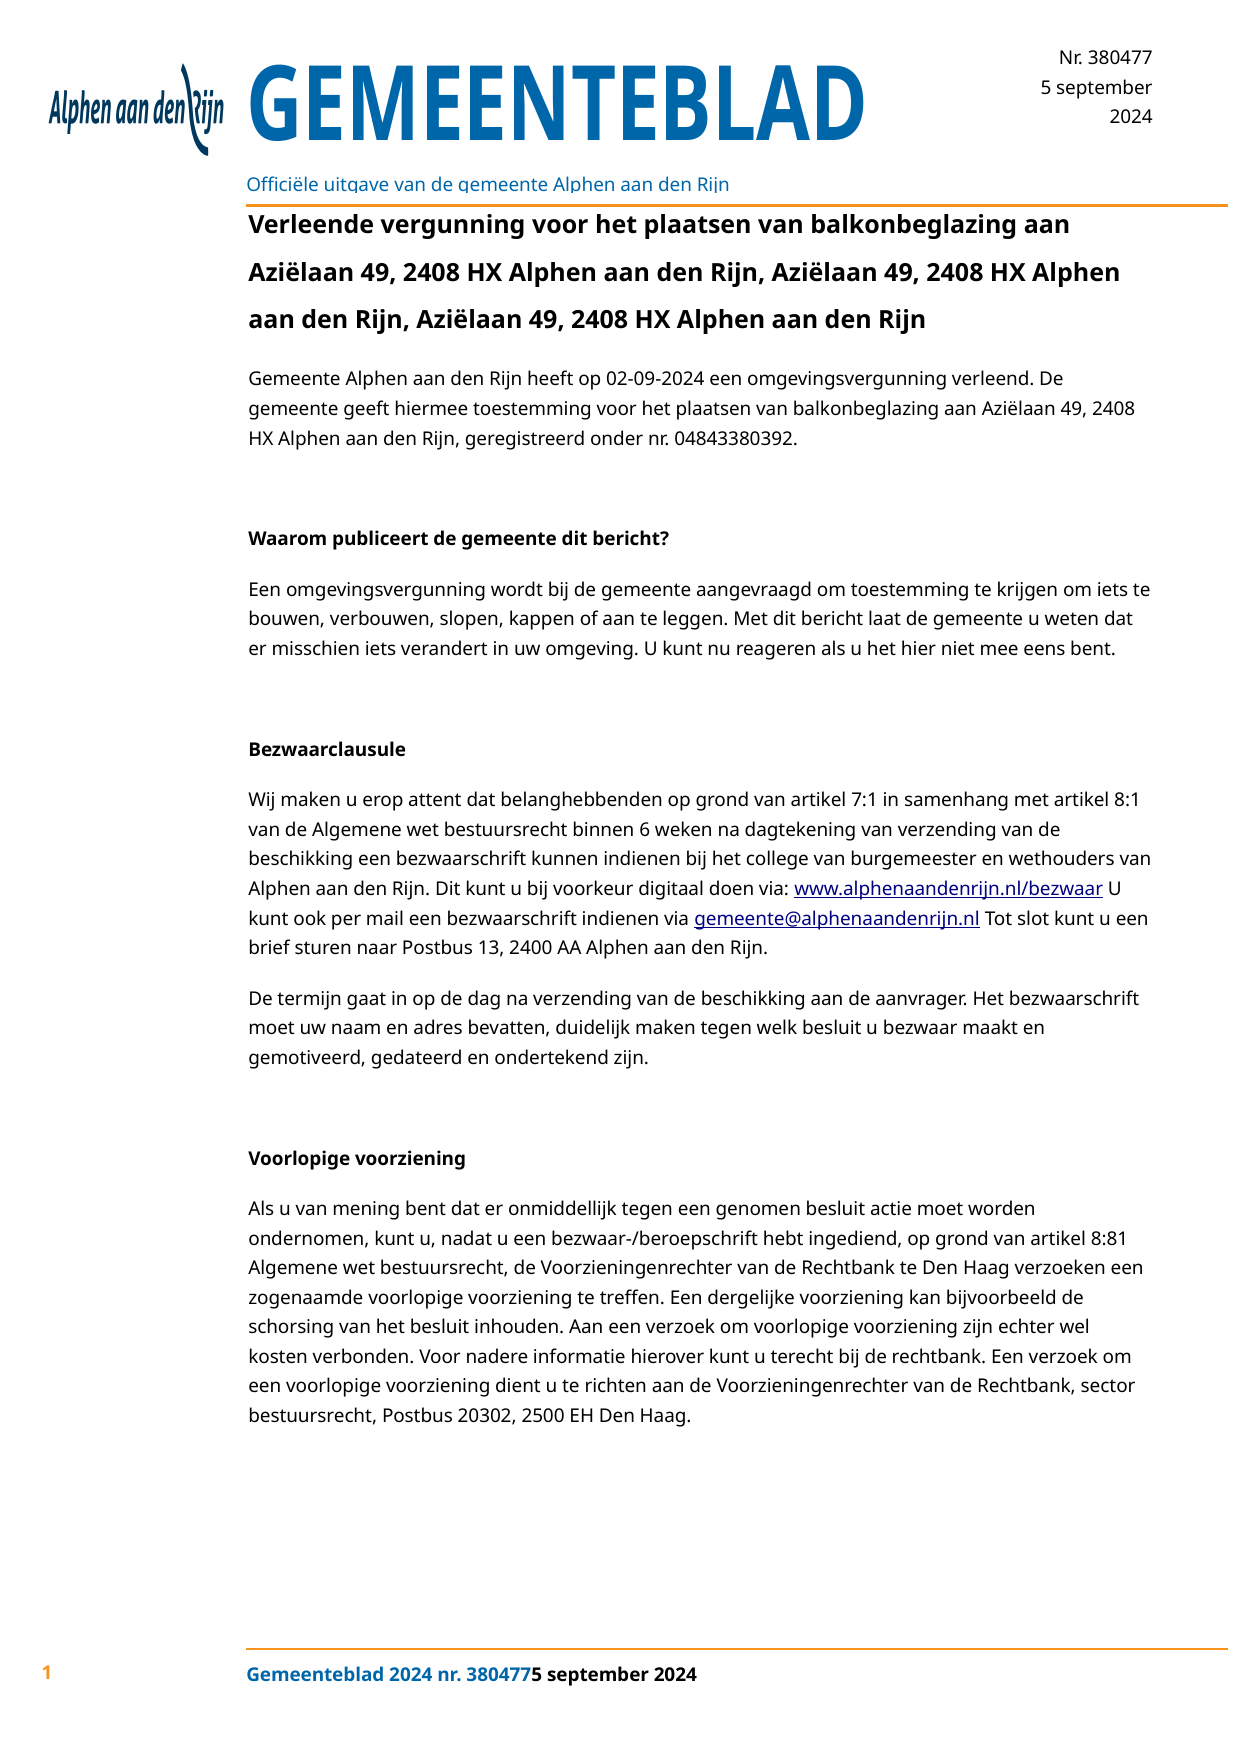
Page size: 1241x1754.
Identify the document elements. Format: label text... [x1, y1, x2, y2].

picture [41, 47, 231, 172]
text Verleende vergunning voor het plaatsen van balkonbeglazing aan Aziëlaan 49, 2408 HX Alphen aan den Rijn, Aziëlaan 49, 2408 HX Alphen aan den Rijn, Aziëlaan 49, 2408 HX Alphen aan den Rijn [248, 207, 1152, 336]
text Als u van mening bent dat er onmiddellijk tegen een genomen besluit actie moet worden ondernomen, kunt u, nadat u een bezwaar-/beroepschrift hebt ingediend, op grond van artikel 8:81 Algemene wet bestuursrecht, de Voorzieningenrechter van de Rechtbank te Den Haag verzoeken een zogenaamde voorlopige voorziening te treffen. Een dergelijke voorziening kan bijvoorbeeld de schorsing van het besluit inhouden. Aan een verzoek om voorlopige voorziening zijn echter wel kosten verbonden. Voor nadere informatie hierover kunt u terecht bij de rechtbank. Een verzoek om een voorlopige voorziening dient u te richten aan de Voorzieningenrechter van de Rechtbank, sector bestuursrecht, Postbus 20302, 2500 EH Den Haag. [248, 1195, 1152, 1428]
text Voorlopige voorziening [248, 1145, 1152, 1170]
text Bezwaarclausule [248, 736, 1152, 762]
text Gemeente Alphen aan den Rijn heeft op 02-09-2024 een omgevingsvergunning verleend. De gemeente geeft hiermee toestemming voor het plaatsen van balkonbeglazing aan Aziëlaan 49, 2408 HX Alphen aan den Rijn, geregistreerd onder nr. 04843380392. [248, 366, 1152, 450]
text De termijn gaat in op de dag na verzending van de beschikking aan de aanvrager. Het bezwaarschrift moet uw naam en adres bevatten, duidelijk maken tegen welk besluit u bezwaar maakt en gemotiveerd, gedateerd en ondertekend zijn. [248, 985, 1152, 1069]
text Wij maken u erop attent dat belanghebbenden op grond van artikel 7:1 in samenhang met artikel 8:1 van de Algemene wet bestuursrecht binnen 6 weken na dagtekening van verzending van de beschikking een bezwaarschrift kunnen indienen bij het college van burgemeester en wethouders van Alphen aan den Rijn. Dit kunt u bij voorkeur digitaal doen via: www.alphenaandenrijn.nl/bezwaar U kunt ook per mail een bezwaarschrift indienen via gemeente@alphenaandenrijn.nl Tot slot kunt u een brief sturen naar Postbus 13, 2400 AA Alphen aan den Rijn. [248, 786, 1152, 960]
text Waarom publiceert de gemeente dit bericht? [248, 526, 1152, 551]
text Een omgevingsvergunning wordt bij de gemeente aangevraagd om toestemming te krijgen om iets te bouwen, verbouwen, slopen, kappen of aan te leggen. Met dit bericht laat de gemeente u weten dat er misschien iets verandert in uw omgeving. U kunt nu reageren als u het hier niet mee eens bent. [248, 576, 1152, 661]
